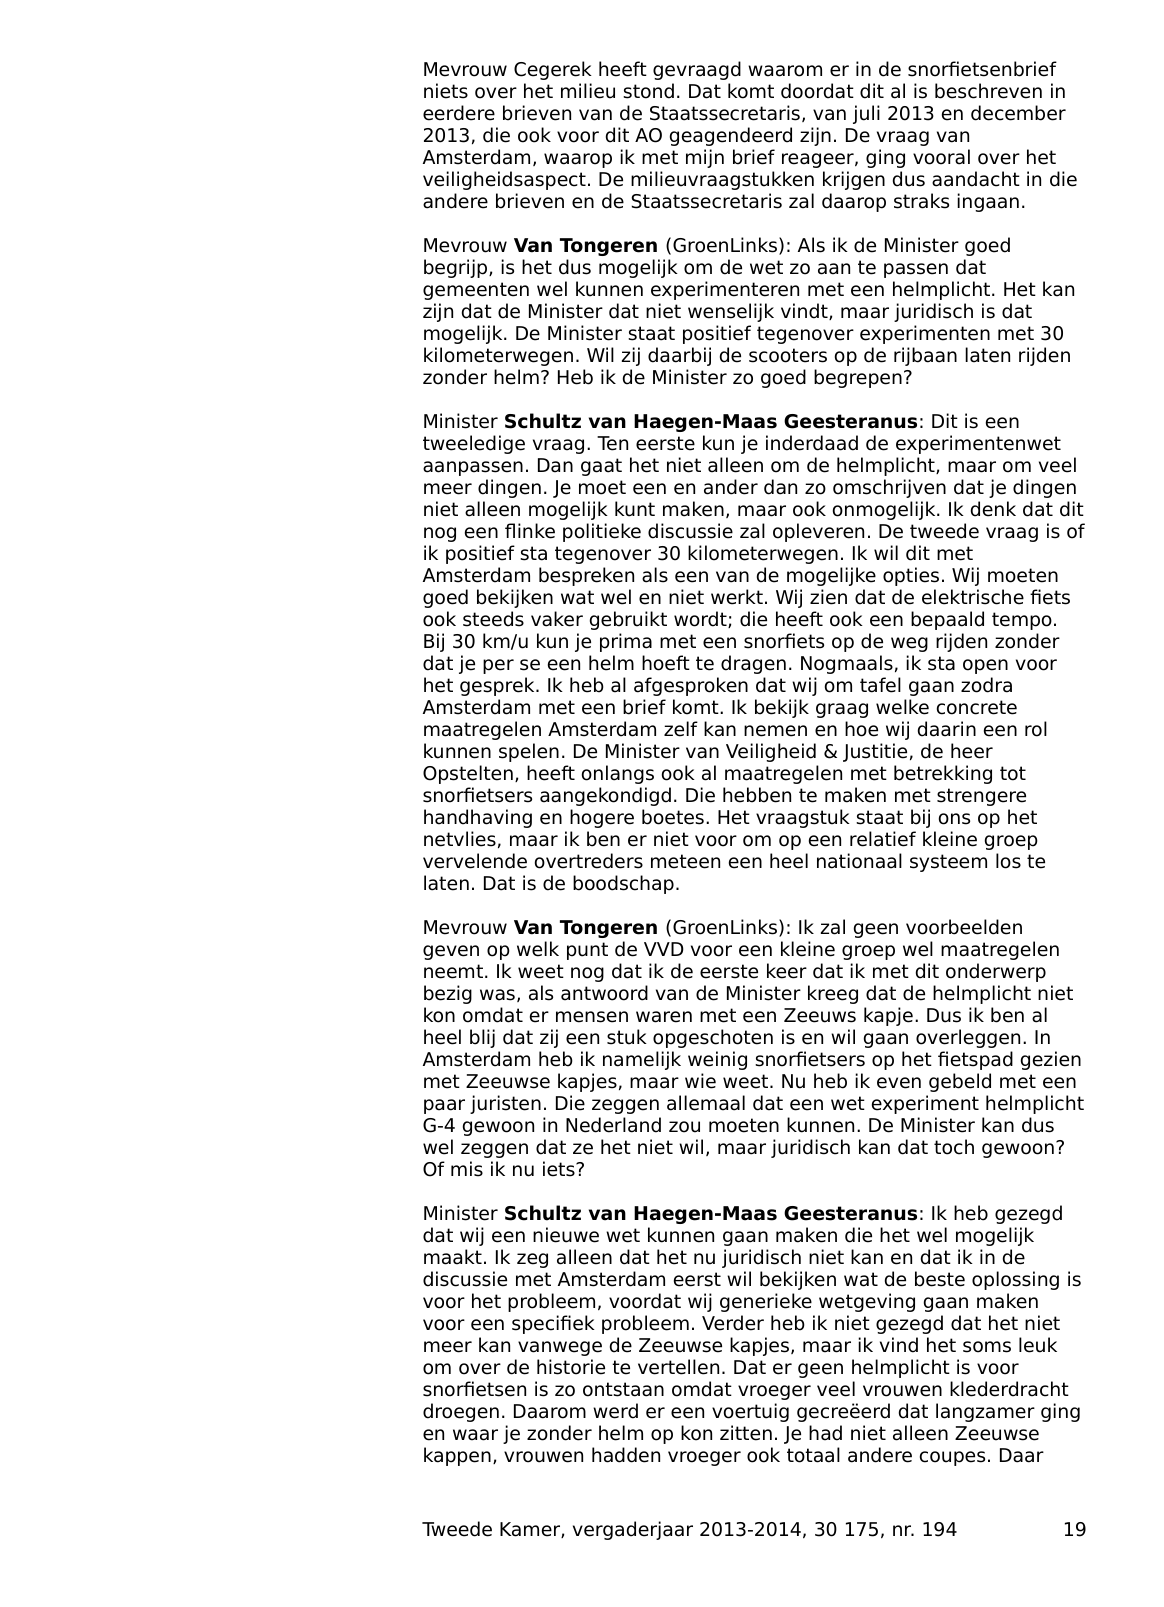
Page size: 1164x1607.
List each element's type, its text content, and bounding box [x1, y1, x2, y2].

text Mevrouw Van Tongeren (GroenLinks): Ik zal geen voorbeelden geven op welk punt de VVD voor een kleine groep wel maatregelen neemt. Ik weet nog dat ik de eerste keer dat ik met dit onderwerp bezig was, als antwoord van de Minister kreeg dat de helmplicht niet kon omdat er mensen waren met een Zeeuws kapje. Dus ik ben al heel blij dat zij een stuk opgeschoten is en wil gaan overleggen. In Amsterdam heb ik namelijk weinig snorfietsers op het fietspad gezien met Zeeuwse kapjes, maar wie weet. Nu heb ik even gebeld met een paar juristen. Die zeggen allemaal dat een wet experiment helmplicht G-4 gewoon in Nederland zou moeten kunnen. De Minister kan dus wel zeggen dat ze het niet wil, maar juridisch kan dat toch gewoon? Of mis ik nu iets? [422, 917, 1087, 1181]
text Minister Schultz van Haegen-Maas Geesteranus: Dit is een tweeledige vraag. Ten eerste kun je inderdaad de experimentenwet aanpassen. Dan gaat het niet alleen om de helmplicht, maar om veel meer dingen. Je moet een en ander dan zo omschrijven dat je dingen niet alleen mogelijk kunt maken, maar ook onmogelijk. Ik denk dat dit nog een flinke politieke discussie zal opleveren. De tweede vraag is of ik positief sta tegenover 30 kilometerwegen. Ik wil dit met Amsterdam bespreken als een van de mogelijke opties. Wij moeten goed bekijken wat wel en niet werkt. Wij zien dat de elektrische fiets ook steeds vaker gebruikt wordt; die heeft ook een bepaald tempo. Bij 30 km/u kun je prima met een snorfiets op de weg rijden zonder dat je per se een helm hoeft te dragen. Nogmaals, ik sta open voor het gesprek. Ik heb al afgesproken dat wij om tafel gaan zodra Amsterdam met een brief komt. Ik bekijk graag welke concrete maatregelen Amsterdam zelf kan nemen en hoe wij daarin een rol kunnen spelen. De Minister van Veiligheid & Justitie, de heer Opstelten, heeft onlangs ook al maatregelen met betrekking tot snorfietsers aangekondigd. Die hebben te maken met strengere handhaving en hogere boetes. Het vraagstuk staat bij ons op het netvlies, maar ik ben er niet voor om op een relatief kleine groep vervelende overtreders meteen een heel nationaal systeem los te laten. Dat is de boodschap. [422, 411, 1087, 895]
text Mevrouw Cegerek heeft gevraagd waarom er in de snorfietsenbrief niets over het milieu stond. Dat komt doordat dit al is beschreven in eerdere brieven van de Staatssecretaris, van juli 2013 en december 2013, die ook voor dit AO geagendeerd zijn. De vraag van Amsterdam, waarop ik met mijn brief reageer, ging vooral over het veiligheidsaspect. De milieuvraagstukken krijgen dus aandacht in die andere brieven en de Staatssecretaris zal daarop straks ingaan. [422, 59, 1087, 213]
text Minister Schultz van Haegen-Maas Geesteranus: Ik heb gezegd dat wij een nieuwe wet kunnen gaan maken die het wel mogelijk maakt. Ik zeg alleen dat het nu juridisch niet kan en dat ik in de discussie met Amsterdam eerst wil bekijken wat de beste oplossing is voor het probleem, voordat wij generieke wetgeving gaan maken voor een specifiek probleem. Verder heb ik niet gezegd dat het niet meer kan vanwege de Zeeuwse kapjes, maar ik vind het soms leuk om over de historie te vertellen. Dat er geen helmplicht is voor snorfietsen is zo ontstaan omdat vroeger veel vrouwen klederdracht droegen. Daarom werd er een voertuig gecreëerd dat langzamer ging en waar je zonder helm op kon zitten. Je had niet alleen Zeeuwse kappen, vrouwen hadden vroeger ook totaal andere coupes. Daar [422, 1203, 1087, 1467]
text Mevrouw Van Tongeren (GroenLinks): Als ik de Minister goed begrijp, is het dus mogelijk om de wet zo aan te passen dat gemeenten wel kunnen experimenteren met een helmplicht. Het kan zijn dat de Minister dat niet wenselijk vindt, maar juridisch is dat mogelijk. De Minister staat positief tegenover experimenten met 30 kilometerwegen. Wil zij daarbij de scooters op de rijbaan laten rijden zonder helm? Heb ik de Minister zo goed begrepen? [422, 235, 1087, 389]
